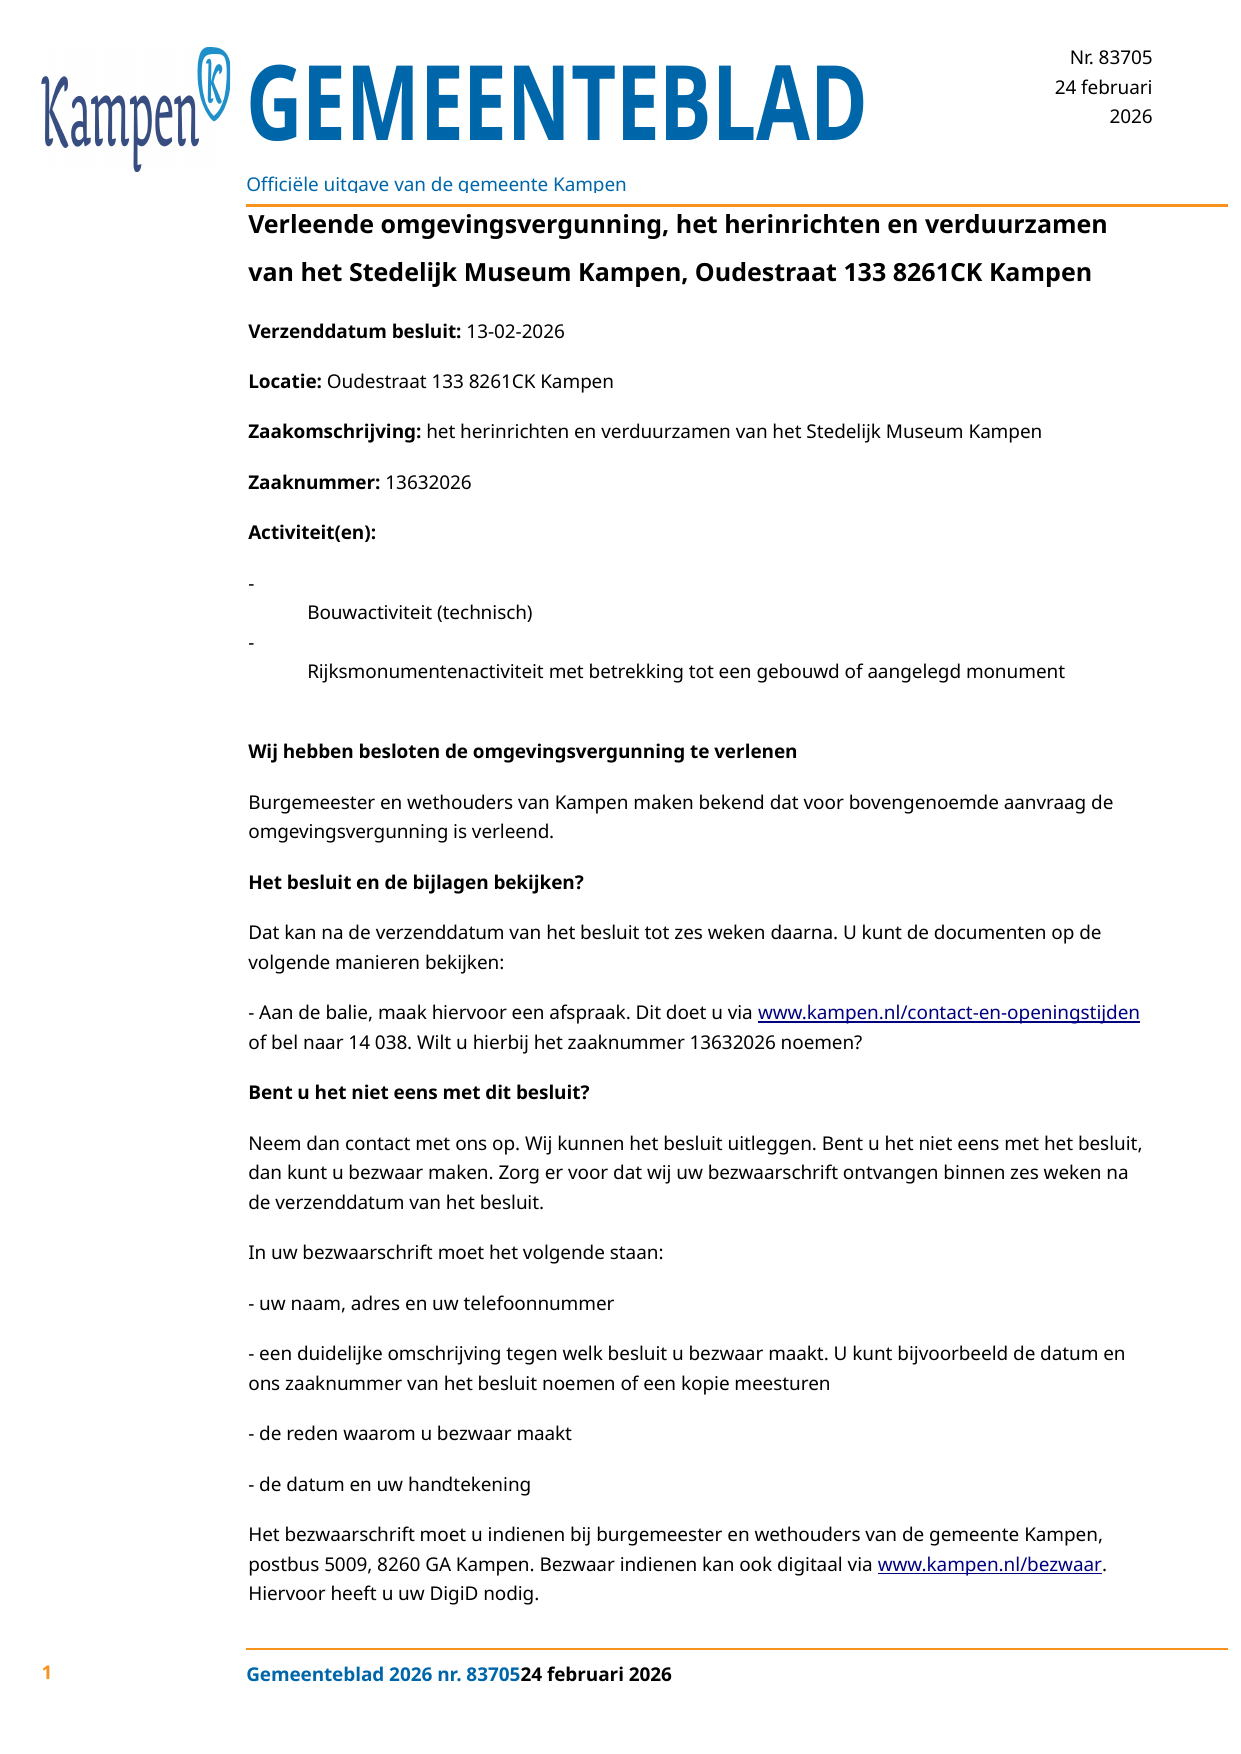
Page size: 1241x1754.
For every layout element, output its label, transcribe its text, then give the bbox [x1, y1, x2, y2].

text Burgemeester en wethouders van Kampen maken bekend dat voor bovengenoemde aanvraag de omgevingsvergunning is verleend. [248, 789, 1152, 844]
text - uw naam, adres en uw telefoonnummer [248, 1290, 1152, 1316]
text - Aan de balie, maak hiervoor een afspraak. Dit doet u via www.kampen.nl/contact-en-openingstijden of bel naar 14 038. Wilt u hierbij het zaaknummer 13632026 noemen? [248, 999, 1152, 1055]
text - de reden waarom u bezwaar maakt [248, 1420, 1152, 1446]
text Dat kan na de verzenddatum van het besluit tot zes weken daarna. U kunt de documenten op de volgende manieren bekijken: [248, 919, 1152, 975]
text Neem dan contact met ons op. Wij kunnen het besluit uitleggen. Bent u het niet eens met het besluit, dan kunt u bezwaar maken. Zorg er voor dat wij uw bezwaarschrift ontvangen binnen zes weken na de verzenddatum van het besluit. [248, 1130, 1152, 1215]
text - de datum en uw handtekening [248, 1471, 1152, 1497]
text Locatie: Oudestraat 133 8261CK Kampen [248, 368, 1152, 394]
text Verleende omgevingsvergunning, het herinrichten en verduurzamen van het Stedelijk Museum Kampen, Oudestraat 133 8261CK Kampen [248, 207, 1152, 288]
text Verzenddatum besluit: 13-02-2026 [248, 318, 1152, 344]
list Bouwactiviteit (technisch) [248, 599, 1152, 625]
text In uw bezwaarschrift moet het volgende staan: [248, 1239, 1152, 1265]
text Activiteit(en): [248, 519, 1152, 545]
text Bent u het niet eens met dit besluit? [248, 1079, 1152, 1105]
text Zaakomschrijving: het herinrichten en verduurzamen van het Stedelijk Museum Kampen [248, 419, 1152, 444]
text Het bezwaarschrift moet u indienen bij burgemeester en wethouders van de gemeente Kampen, postbus 5009, 8260 GA Kampen. Bezwaar indienen kan ook digitaal via www.kampen.nl/bezwaar. Hiervoor heeft u uw DigiD nodig. [248, 1521, 1152, 1606]
text Het besluit en de bijlagen bekijken? [248, 869, 1152, 895]
picture [41, 47, 231, 172]
text - een duidelijke omschrijving tegen welk besluit u bezwaar maakt. U kunt bijvoorbeeld de datum en ons zaaknummer van het besluit noemen of een kopie meesturen [248, 1340, 1152, 1396]
text Wij hebben besloten de omgevingsvergunning te verlenen [248, 739, 1152, 764]
list Rijksmonumentenactiviteit met betrekking tot een gebouwd of aangelegd monument [248, 659, 1152, 684]
text Zaaknummer: 13632026 [248, 469, 1152, 495]
